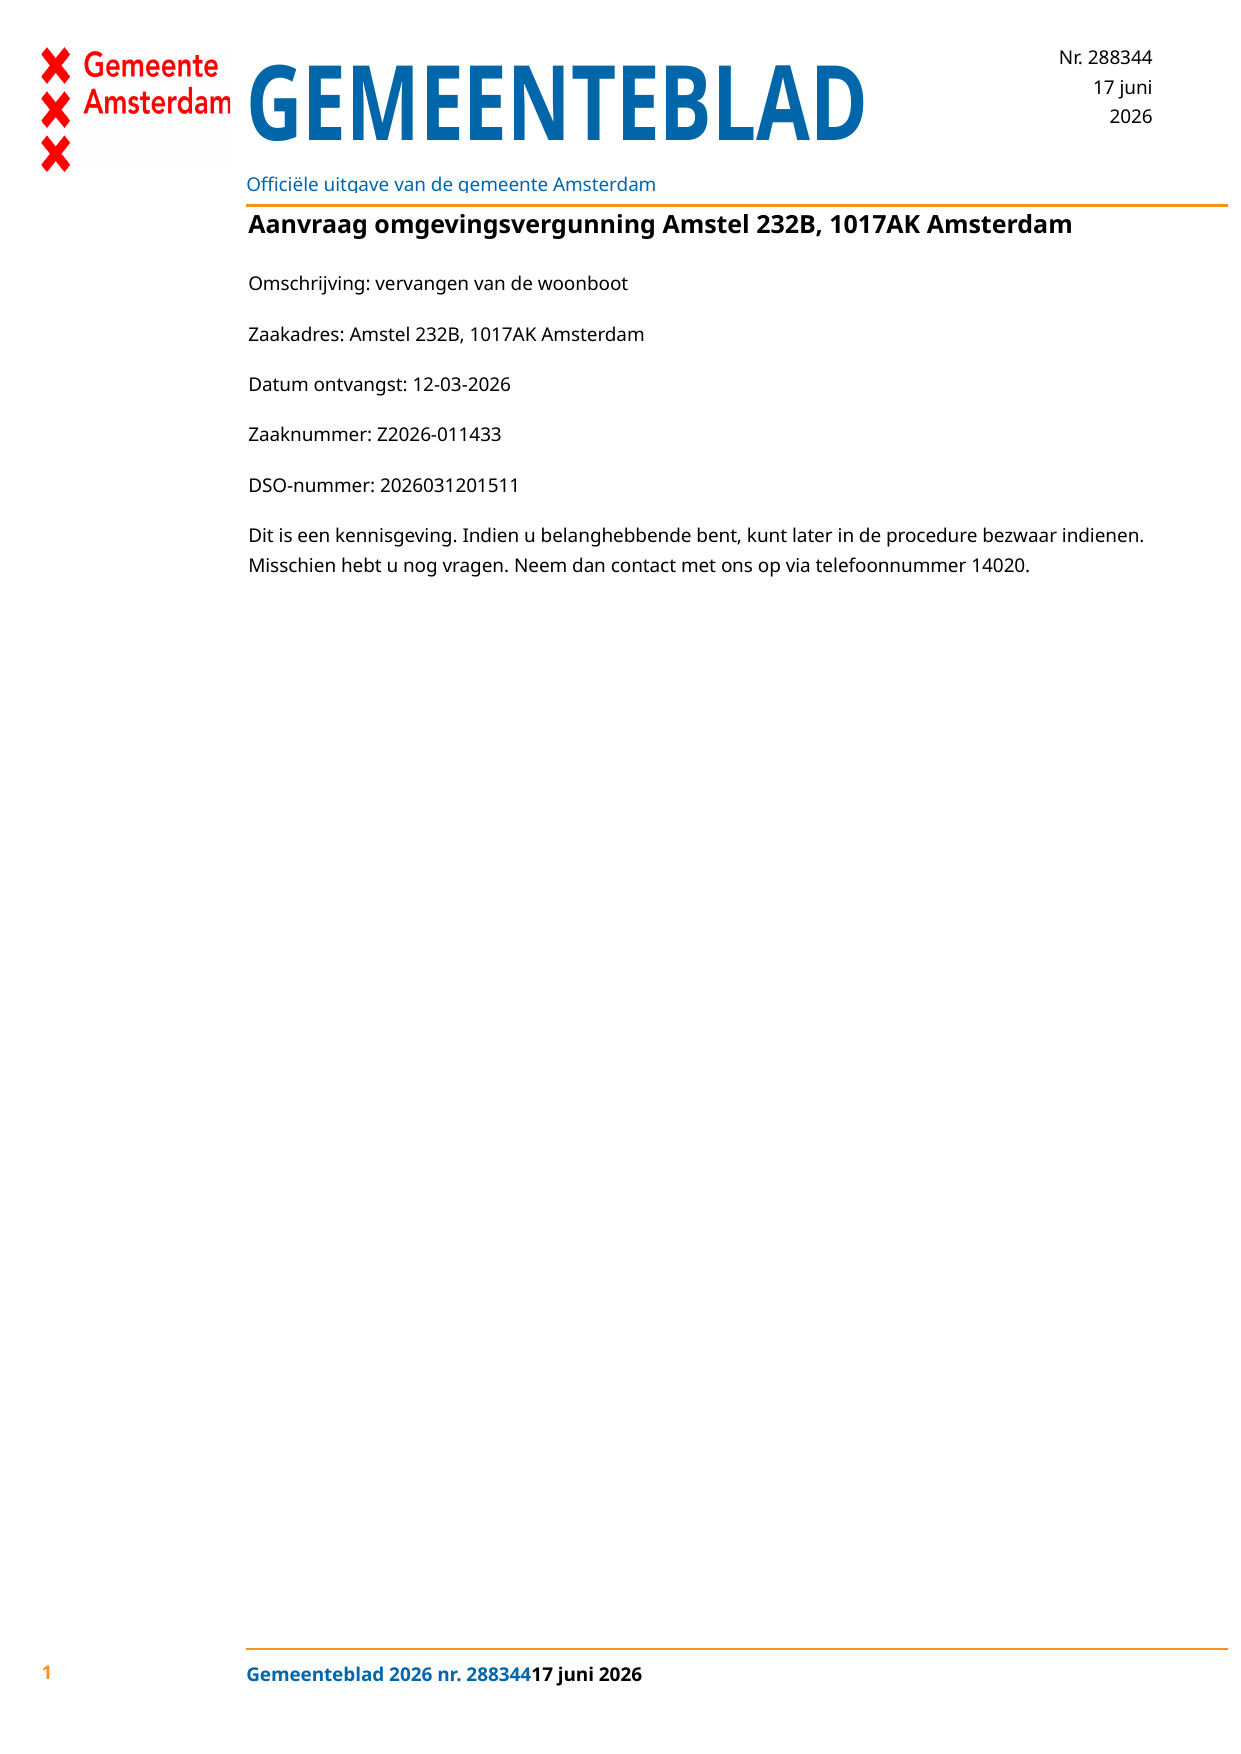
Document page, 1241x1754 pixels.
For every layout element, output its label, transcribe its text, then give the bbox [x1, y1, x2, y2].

text Zaaknummer: Z2026-011433 [248, 422, 1152, 447]
text Dit is een kennisgeving. Indien u belanghebbende bent, kunt later in de procedure bezwaar indienen. Misschien hebt u nog vragen. Neem dan contact met ons op via telefoonnummer 14020. [248, 522, 1152, 578]
picture [41, 47, 231, 172]
text Zaakadres: Amstel 232B, 1017AK Amsterdam [248, 321, 1152, 346]
text Aanvraag omgevingsvergunning Amstel 232B, 1017AK Amsterdam [248, 207, 1152, 241]
text Datum ontvangst: 12-03-2026 [248, 371, 1152, 397]
text DSO-nummer: 2026031201511 [248, 472, 1152, 498]
text Omschrijving: vervangen van de woonboot [248, 270, 1152, 296]
